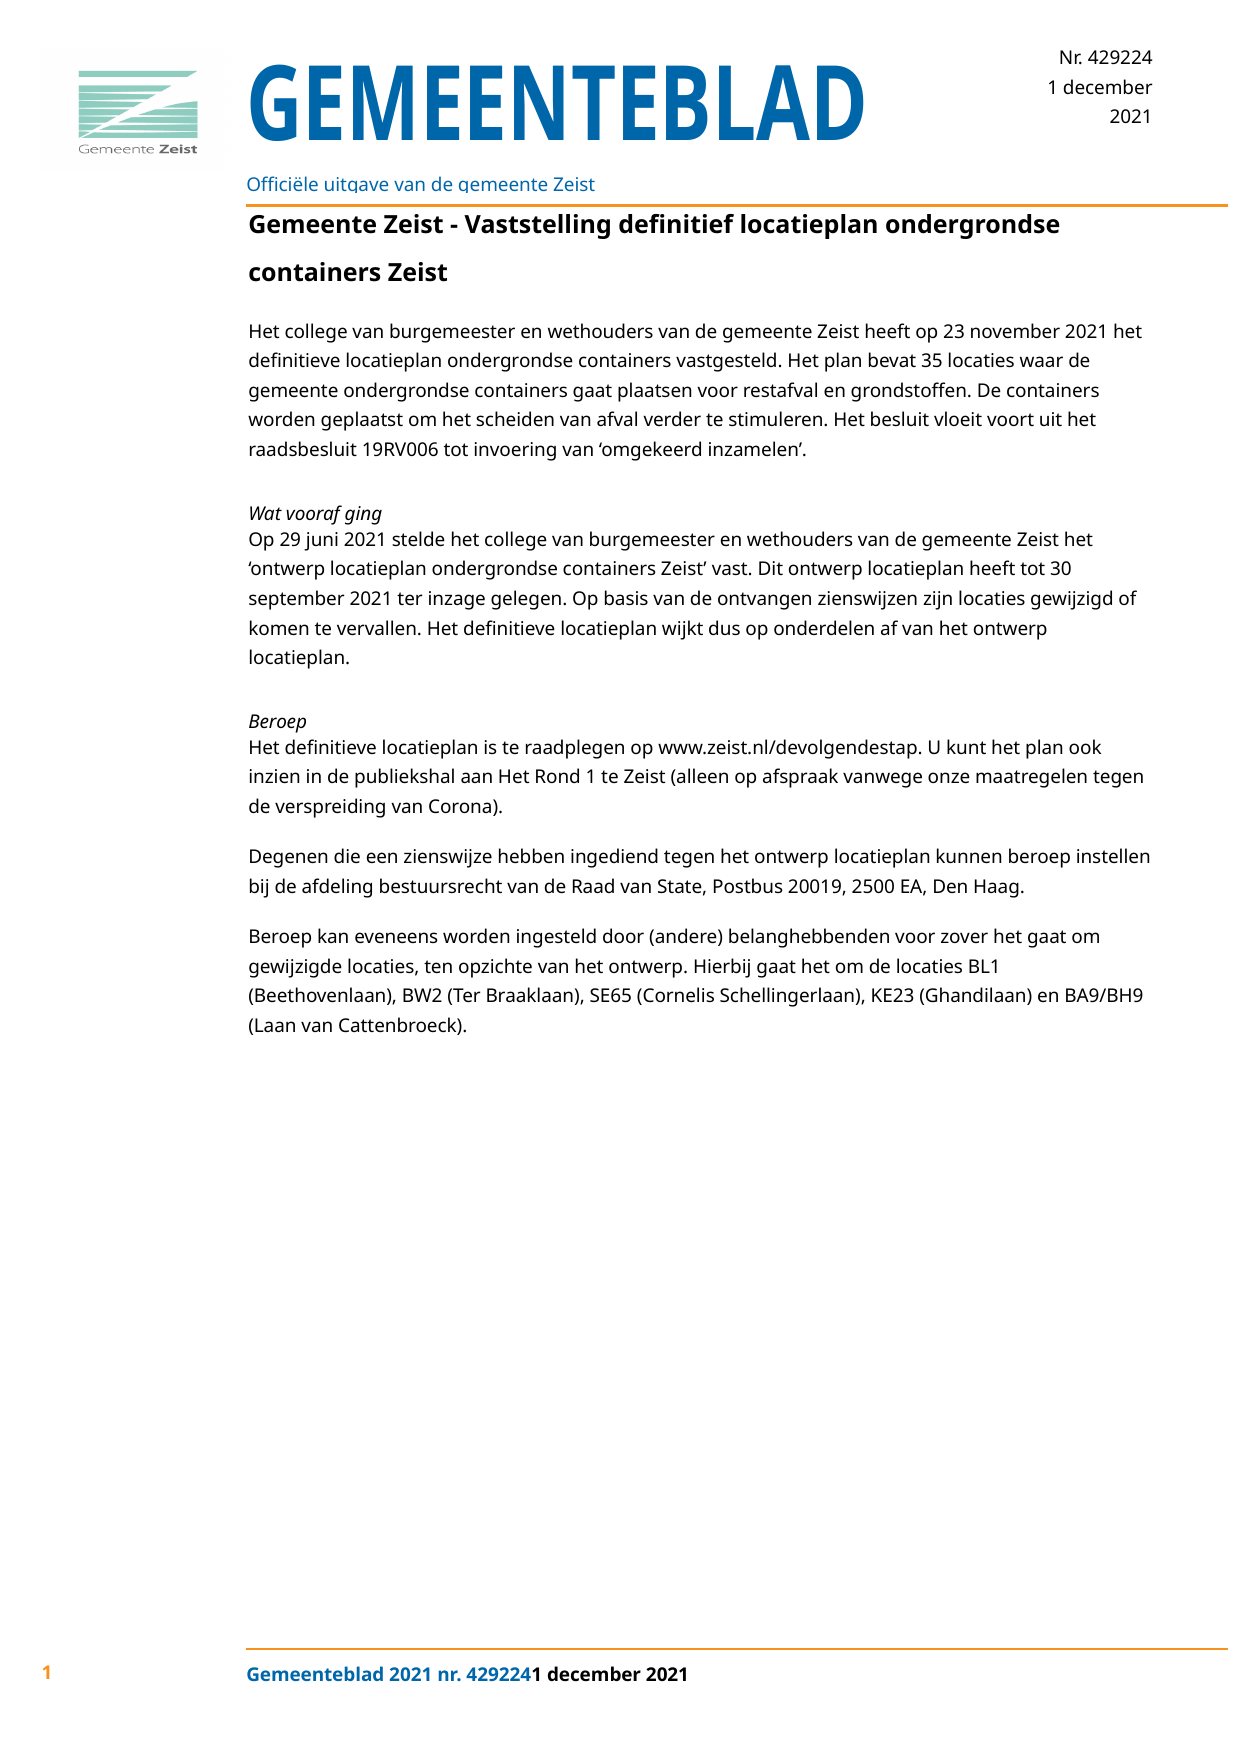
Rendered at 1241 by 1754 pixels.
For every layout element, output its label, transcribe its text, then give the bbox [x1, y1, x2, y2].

text Beroep [248, 708, 1152, 734]
text Het definitieve locatieplan is te raadplegen op www.zeist.nl/devolgendestap. U kunt het plan ook inzien in de publiekshal aan Het Rond 1 te Zeist (alleen op afspraak vanwege onze maatregelen tegen de verspreiding van Corona). [248, 734, 1152, 819]
picture [41, 47, 231, 172]
text Beroep kan eveneens worden ingesteld door (andere) belanghebbenden voor zover het gaat om gewijzigde locaties, ten opzichte van het ontwerp. Hierbij gaat het om de locaties BL1 (Beethovenlaan), BW2 (Ter Braaklaan), SE65 (Cornelis Schellingerlaan), KE23 (Ghandilaan) en BA9/BH9 (Laan van Cattenbroeck). [248, 923, 1152, 1038]
text Degenen die een zienswijze hebben ingediend tegen het ontwerp locatieplan kunnen beroep instellen bij de afdeling bestuursrecht van de Raad van State, Postbus 20019, 2500 EA, Den Haag. [248, 843, 1152, 899]
text Het college van burgemeester en wethouders van de gemeente Zeist heeft op 23 november 2021 het definitieve locatieplan ondergrondse containers vastgesteld. Het plan bevat 35 locaties waar de gemeente ondergrondse containers gaat plaatsen voor restafval en grondstoffen. De containers worden geplaatst om het scheiden van afval verder te stimuleren. Het besluit vloeit voort uit het raadsbesluit 19RV006 tot invoering van ‘omgekeerd inzamelen’. [248, 318, 1152, 462]
text Wat vooraf ging [248, 500, 1152, 526]
text Gemeente Zeist - Vaststelling definitief locatieplan ondergrondse containers Zeist [248, 207, 1152, 288]
text Op 29 juni 2021 stelde het college van burgemeester en wethouders van de gemeente Zeist het ‘ontwerp locatieplan ondergrondse containers Zeist’ vast. Dit ontwerp locatieplan heeft tot 30 september 2021 ter inzage gelegen. Op basis van de ontvangen zienswijzen zijn locaties gewijzigd of komen te vervallen. Het definitieve locatieplan wijkt dus op onderdelen af van het ontwerp locatieplan. [248, 526, 1152, 670]
